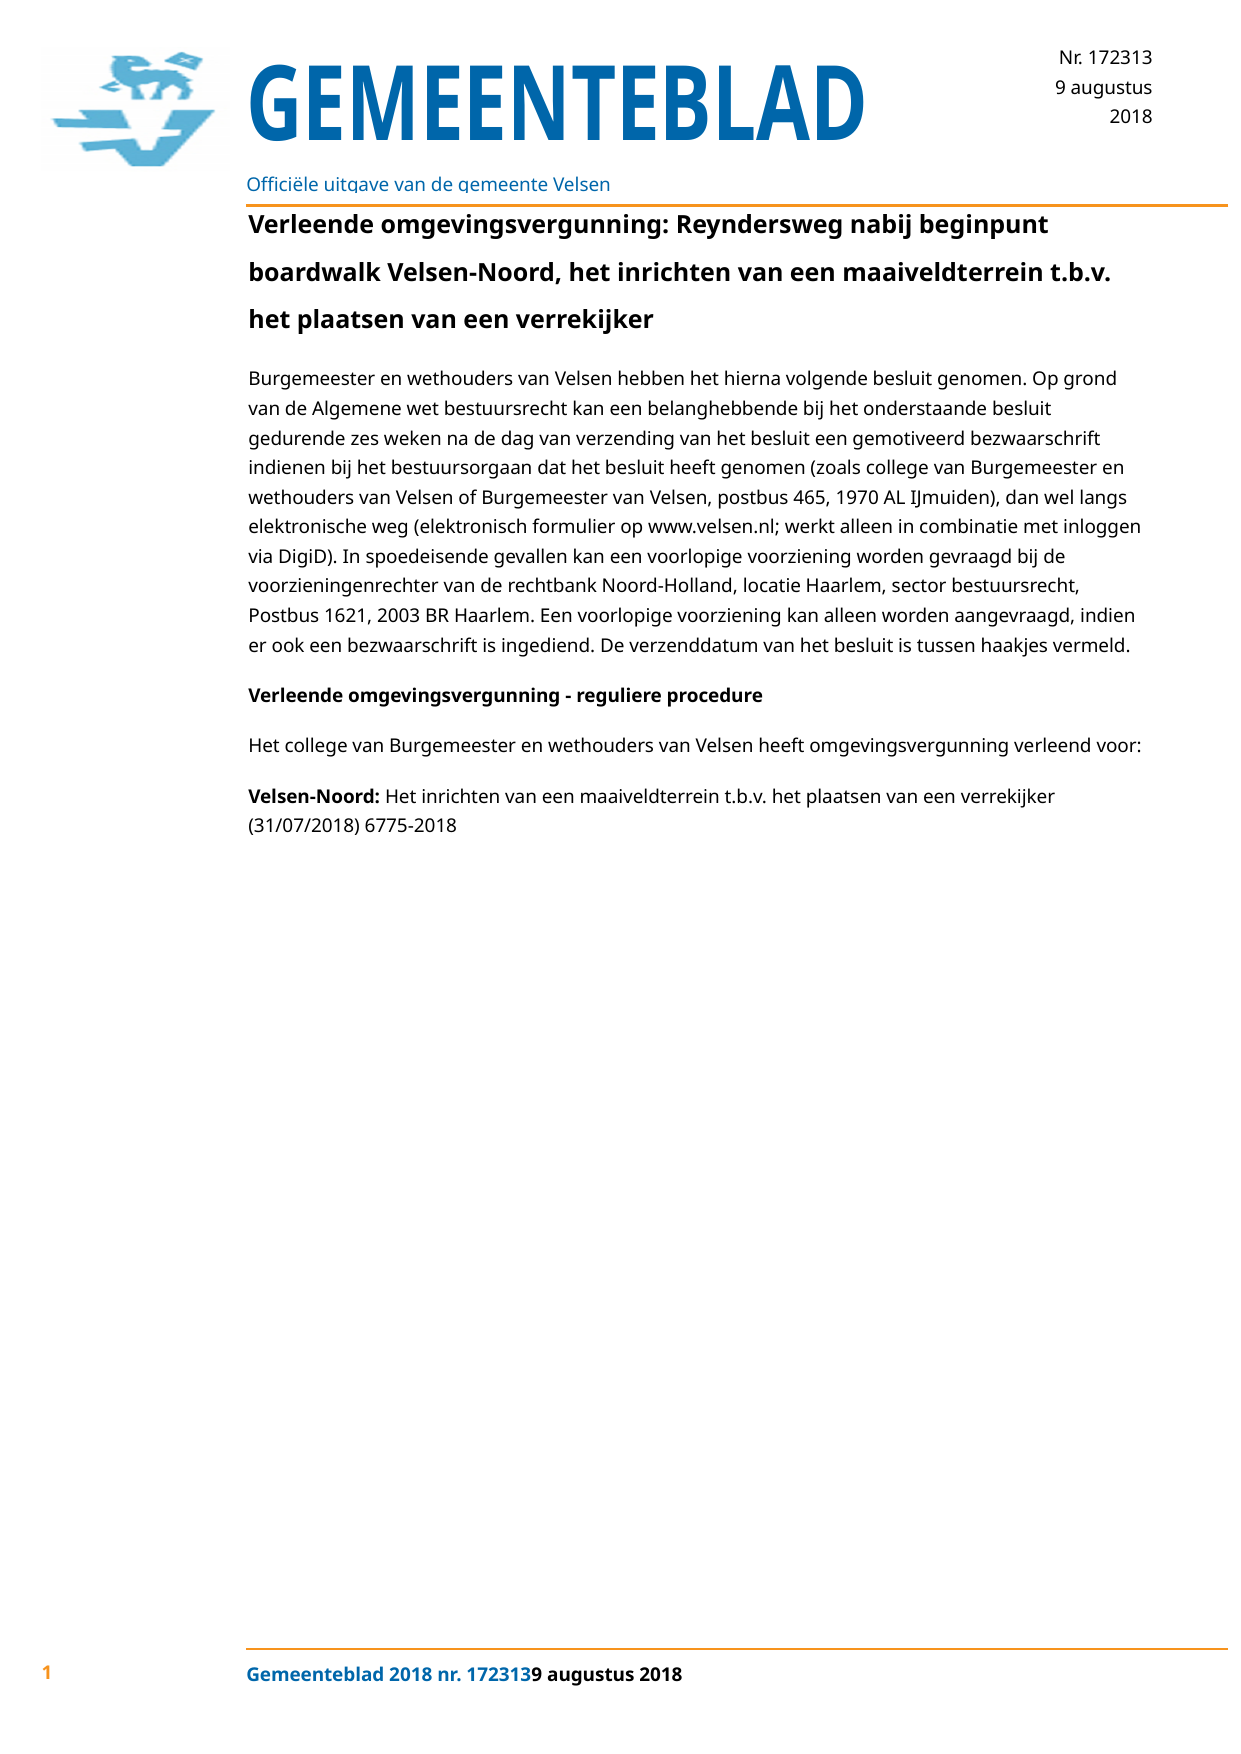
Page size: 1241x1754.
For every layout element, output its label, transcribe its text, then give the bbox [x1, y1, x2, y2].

text Het college van Burgemeester en wethouders van Velsen heeft omgevingsvergunning verleend voor: [248, 733, 1152, 758]
picture [41, 47, 231, 172]
text Verleende omgevingsvergunning - reguliere procedure [248, 682, 1152, 708]
text Burgemeester en wethouders van Velsen hebben het hierna volgende besluit genomen. Op grond van de Algemene wet bestuursrecht kan een belanghebbende bij het onderstaande besluit gedurende zes weken na de dag van verzending van het besluit een gemotiveerd bezwaarschrift indienen bij het bestuursorgaan dat het besluit heeft genomen (zoals college van Burgemeester en wethouders van Velsen of Burgemeester van Velsen, postbus 465, 1970 AL IJmuiden), dan wel langs elektronische weg (elektronisch formulier op www.velsen.nl; werkt alleen in combinatie met inloggen via DigiD). In spoedeisende gevallen kan een voorlopige voorziening worden gevraagd bij de voorzieningenrechter van de rechtbank Noord-Holland, locatie Haarlem, sector bestuursrecht, Postbus 1621, 2003 BR Haarlem. Een voorlopige voorziening kan alleen worden aangevraagd, indien er ook een bezwaarschrift is ingediend. De verzenddatum van het besluit is tussen haakjes vermeld. [248, 366, 1152, 657]
text Velsen-Noord: Het inrichten van een maaiveldterrein t.b.v. het plaatsen van een verrekijker (31/07/2018) 6775-2018 [248, 783, 1152, 838]
text Verleende omgevingsvergunning: Reyndersweg nabij beginpunt boardwalk Velsen-Noord, het inrichten van een maaiveldterrein t.b.v. het plaatsen van een verrekijker [248, 207, 1152, 336]
